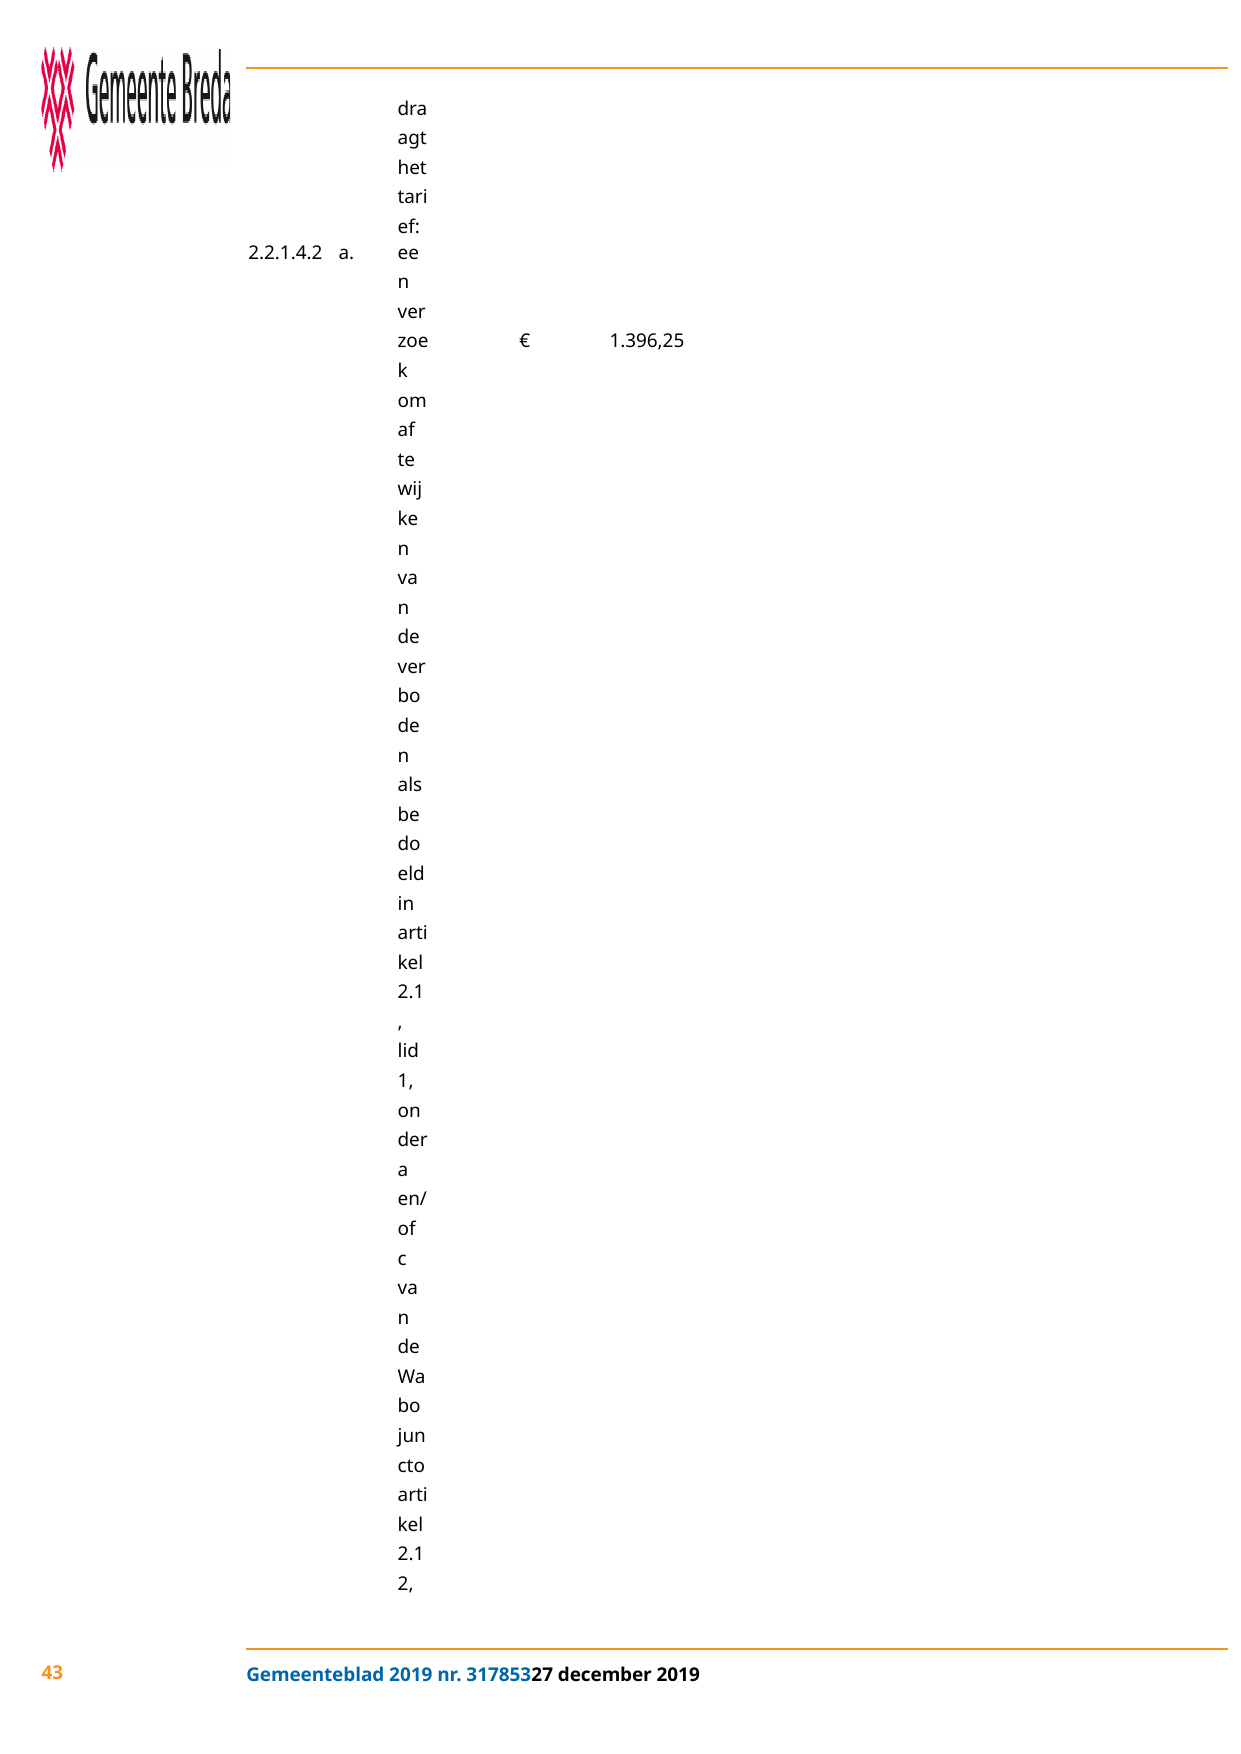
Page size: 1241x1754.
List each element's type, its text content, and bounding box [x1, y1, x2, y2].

table_cell draagt het tarief: [338, 95, 429, 239]
table_cell [429, 239, 519, 1596]
table_cell een verzoek om af te wijken van de verboden als bedoeld in artikel 2.1, lid 1, onder a en/of c van de Wabo juncto artikel 2.12, [338, 239, 429, 1596]
table_cell 2.2.1.4.2 [248, 239, 338, 1596]
table_cell [429, 95, 519, 239]
picture [41, 47, 231, 172]
table_cell € [519, 239, 609, 1596]
table_cell [248, 95, 338, 239]
table_cell [519, 95, 609, 239]
table_cell [609, 95, 700, 239]
table_cell 1.396,25 [609, 239, 700, 1596]
